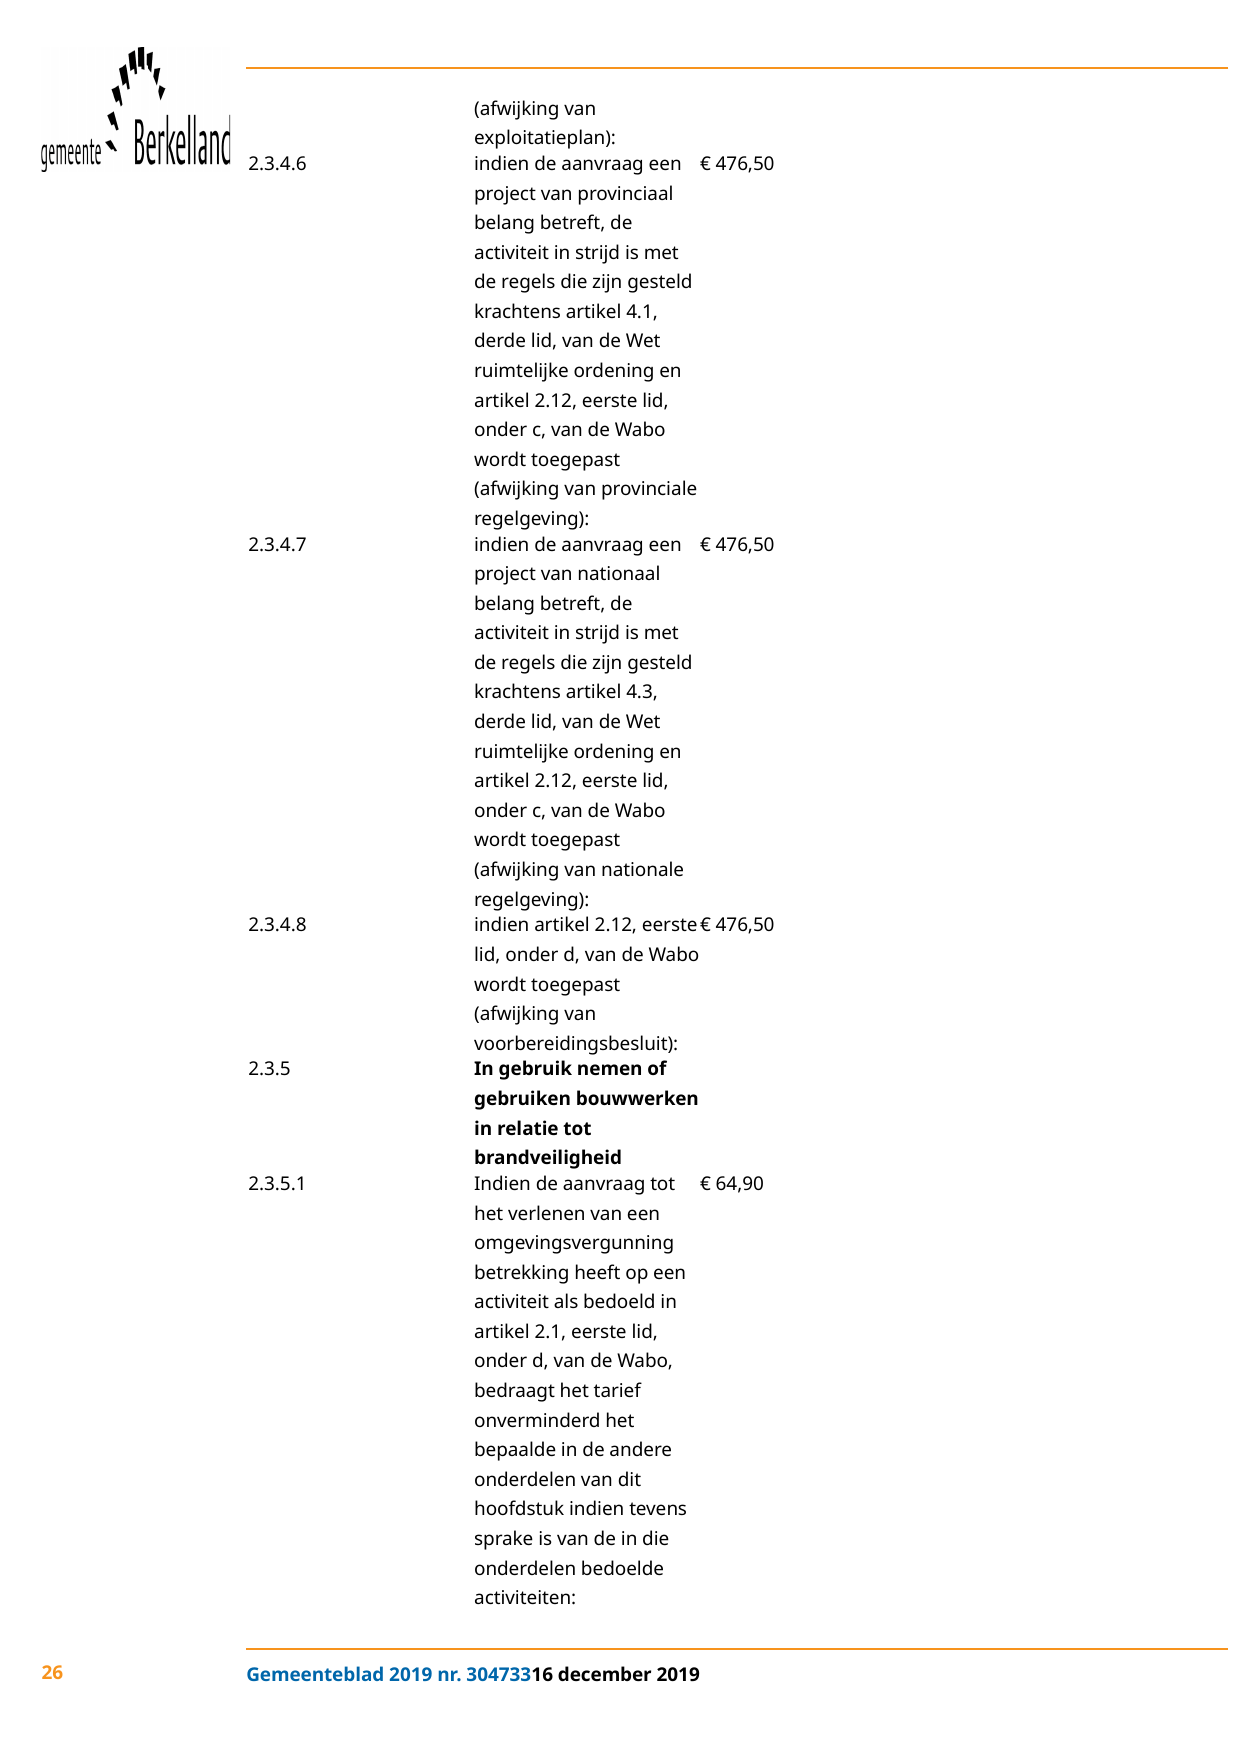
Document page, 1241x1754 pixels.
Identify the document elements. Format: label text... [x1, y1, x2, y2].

table_cell € 476,50 [700, 531, 926, 912]
table_cell In gebruik nemen of gebruiken bouwwerken in relatie tot brandveiligheid [474, 1056, 700, 1170]
table_cell [700, 1056, 926, 1170]
table_cell € 64,90 [700, 1170, 926, 1610]
table_cell indien artikel 2.12, eerste lid, onder d, van de Wabo wordt toegepast (afwijking van voorbereidingsbesluit): [474, 912, 700, 1056]
table_cell [700, 95, 926, 150]
table_cell (afwijking van exploitatieplan): [474, 95, 700, 150]
table_cell 2.3.5.1 [248, 1170, 474, 1610]
table_cell 2.3.5 [248, 1056, 474, 1170]
table_cell [248, 95, 474, 150]
picture [41, 47, 231, 172]
table_cell 2.3.4.8 [248, 912, 474, 1056]
table_cell € 476,50 [700, 150, 926, 531]
table_cell € 476,50 [700, 912, 926, 1056]
table_cell 2.3.4.7 [248, 531, 474, 912]
table_cell indien de aanvraag een project van nationaal belang betreft, de activiteit in strijd is met de regels die zijn gesteld krachtens artikel 4.3, derde lid, van de Wet ruimtelijke ordening en artikel 2.12, eerste lid, onder c, van de Wabo wordt toegepast (afwijking van nationale regelgeving): [474, 531, 700, 912]
table_cell Indien de aanvraag tot het verlenen van een omgevingsvergunning betrekking heeft op een activiteit als bedoeld in artikel 2.1, eerste lid, onder d, van de Wabo, bedraagt het tarief onverminderd het bepaalde in de andere onderdelen van dit hoofdstuk indien tevens sprake is van de in die onderdelen bedoelde activiteiten: [474, 1170, 700, 1610]
table_cell indien de aanvraag een project van provinciaal belang betreft, de activiteit in strijd is met de regels die zijn gesteld krachtens artikel 4.1, derde lid, van de Wet ruimtelijke ordening en artikel 2.12, eerste lid, onder c, van de Wabo wordt toegepast (afwijking van provinciale regelgeving): [474, 150, 700, 531]
table_cell 2.3.4.6 [248, 150, 474, 531]
